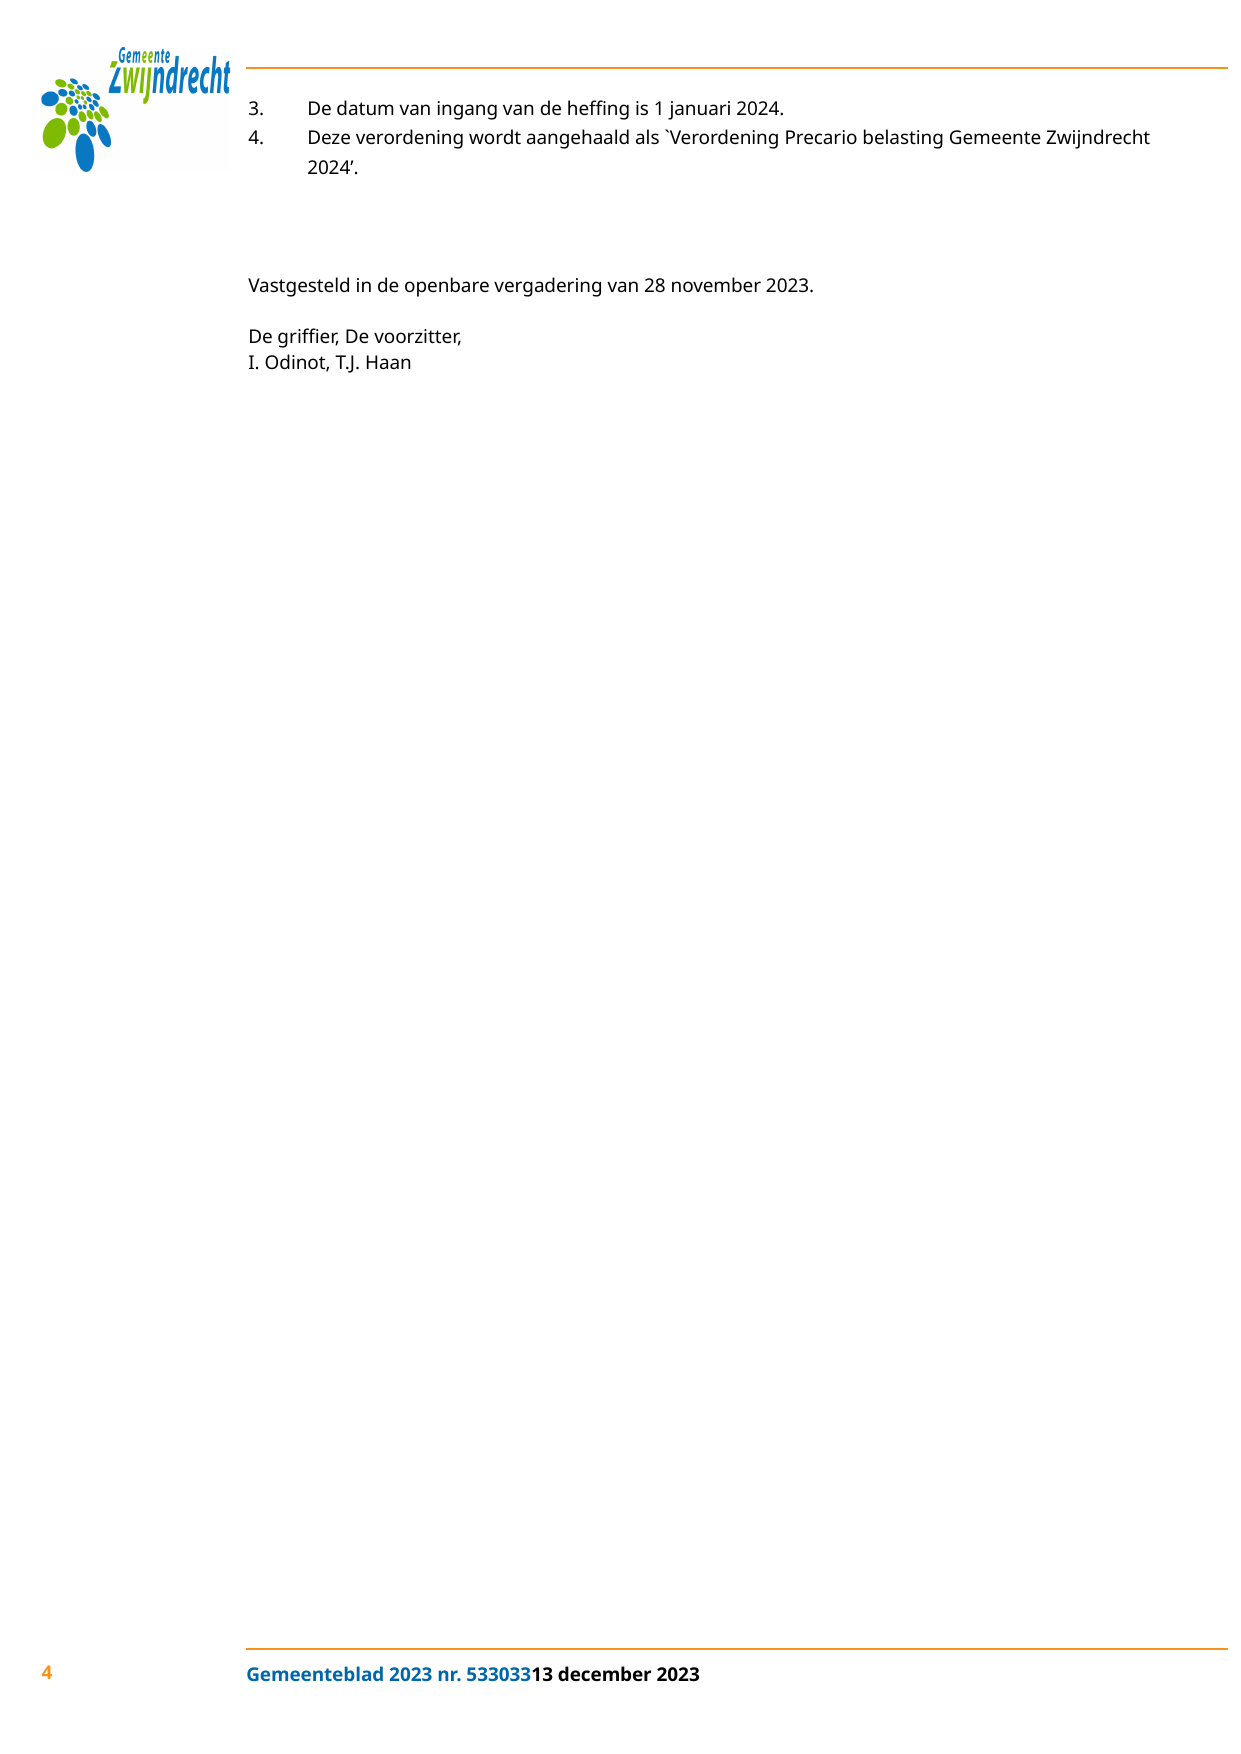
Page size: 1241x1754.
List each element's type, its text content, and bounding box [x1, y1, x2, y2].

text De griffier, De voorzitter, [248, 324, 1152, 349]
list Deze verordening wordt aangehaald als `Verordening Precario belasting Gemeente Zwijndrecht 2024’. [248, 124, 1152, 180]
text I. Odinot, T.J. Haan [248, 349, 1152, 375]
picture [41, 47, 231, 172]
text Vastgesteld in de openbare vergadering van 28 november 2023. [248, 272, 1152, 298]
list De datum van ingang van de heffing is 1 januari 2024. [248, 95, 1152, 121]
